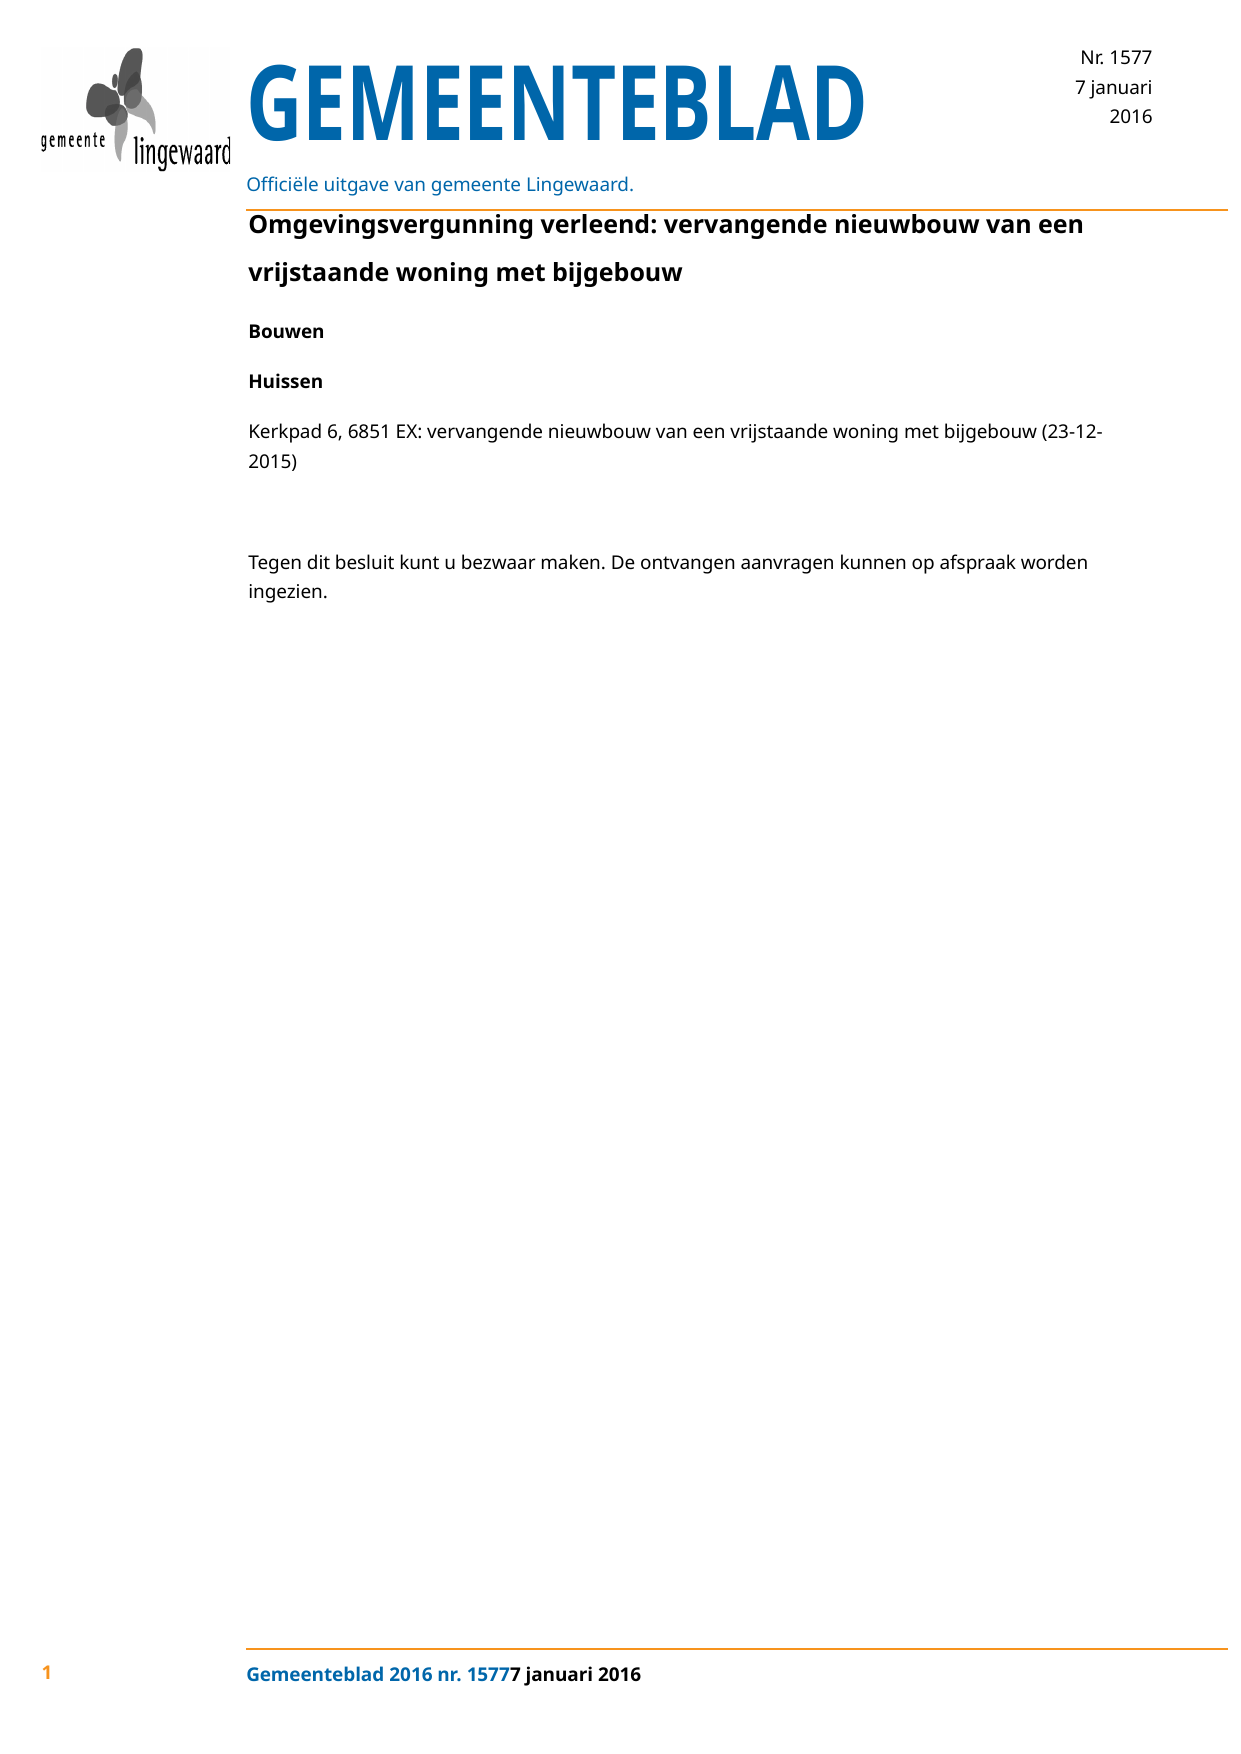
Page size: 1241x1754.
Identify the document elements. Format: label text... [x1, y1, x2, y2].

text Tegen dit besluit kunt u bezwaar maken. De ontvangen aanvragen kunnen op afspraak worden ingezien. [248, 549, 1152, 604]
text Kerkpad 6, 6851 EX: vervangende nieuwbouw van een vrijstaande woning met bijgebouw (23-12-2015) [248, 419, 1152, 474]
text Bouwen [248, 318, 1152, 344]
picture [41, 47, 231, 172]
text Omgevingsvergunning verleend: vervangende nieuwbouw van een vrijstaande woning met bijgebouw [248, 211, 1152, 288]
text Huissen [248, 368, 1152, 394]
